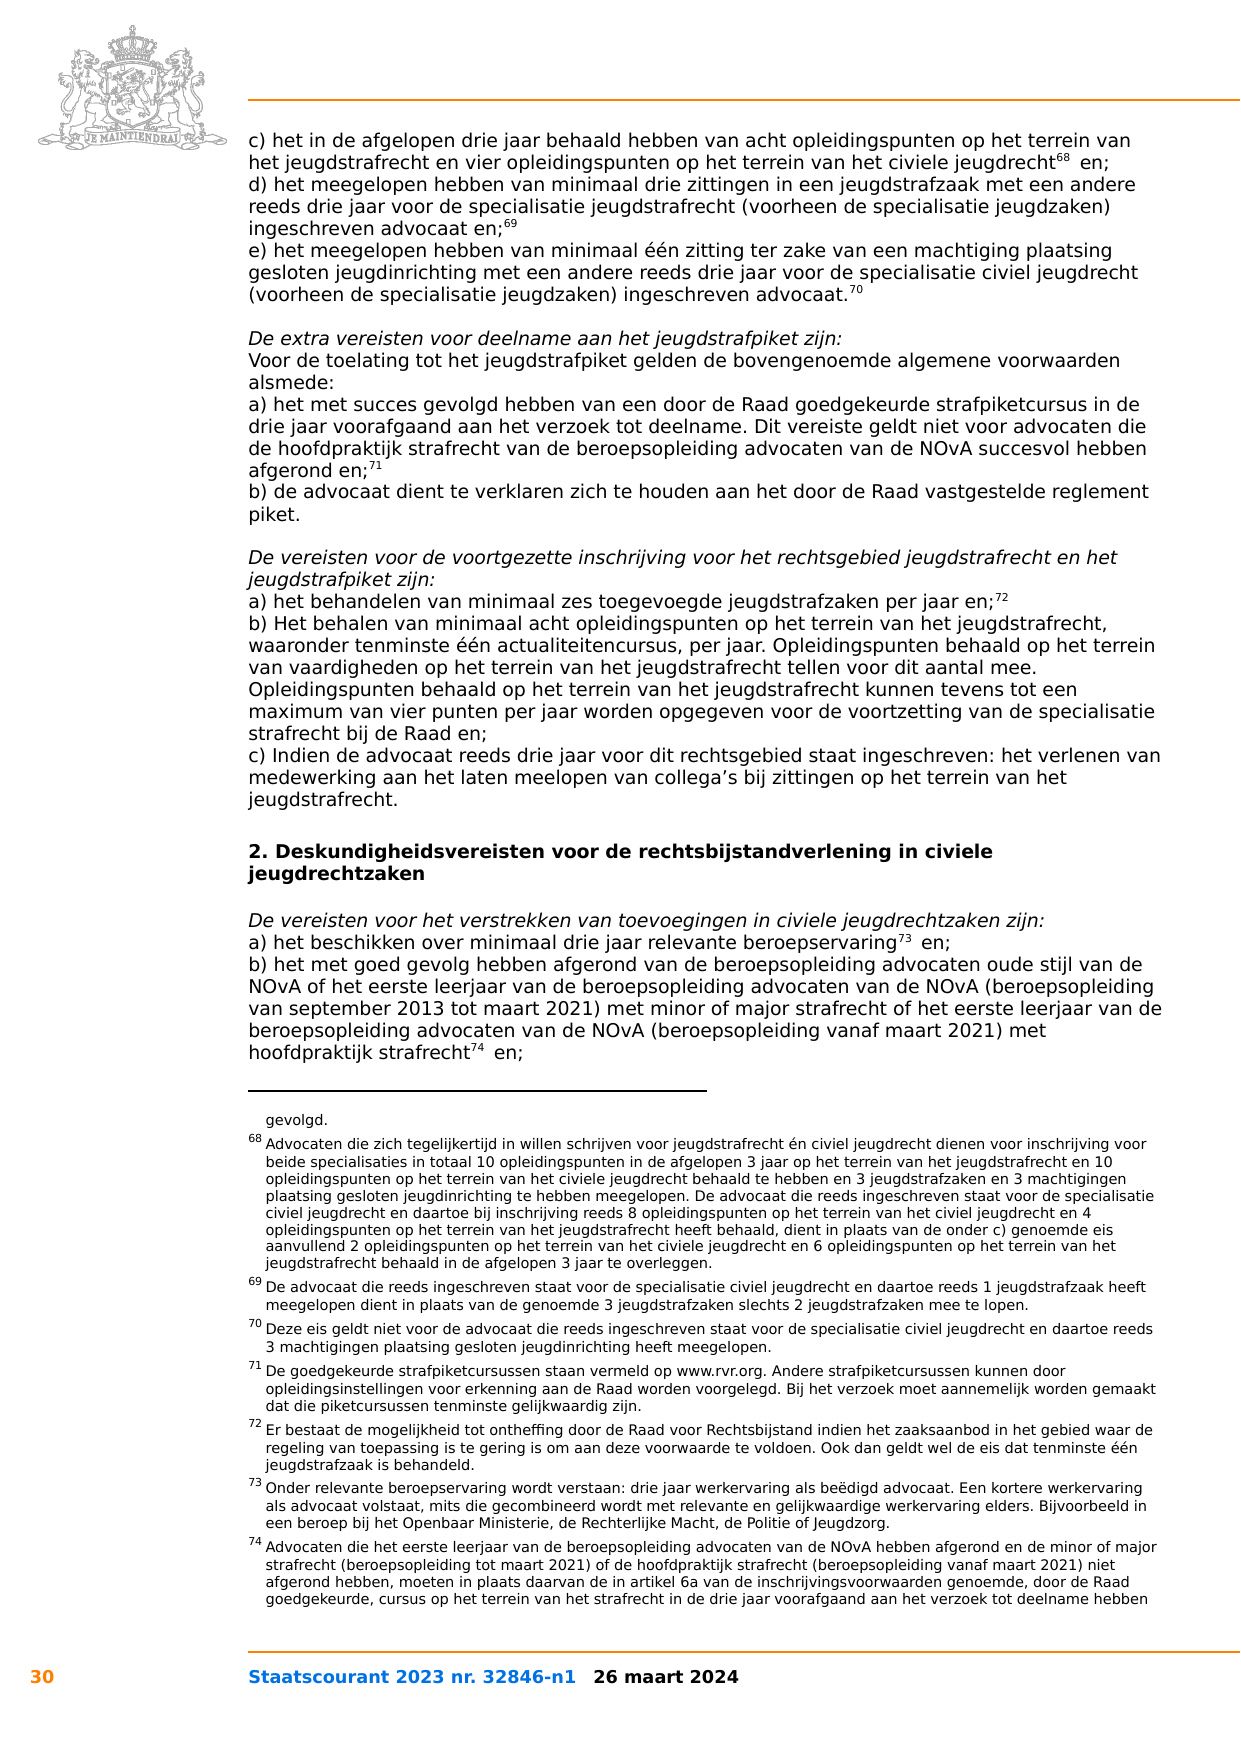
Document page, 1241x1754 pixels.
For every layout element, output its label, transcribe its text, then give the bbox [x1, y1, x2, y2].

text Advocaten die zich tegelijkertijd in willen schrijven voor jeugdstrafrecht én civiel jeugdrecht dienen voor inschrijving voor beide specialisaties in totaal 10 opleidingspunten in de afgelopen 3 jaar op het terrein van het jeugdstrafrecht en 10 opleidingspunten op het terrein van het civiele jeugdrecht behaald te hebben en 3 jeugdstrafzaken en 3 machtigingen plaatsing gesloten jeugdinrichting te hebben meegelopen. De advocaat die reeds ingeschreven staat voor de specialisatie civiel jeugdrecht en daartoe bij inschrijving reeds 8 opleidingspunten op het terrein van het civiel jeugdrecht en 4 opleidingspunten op het terrein van het jeugdstrafrecht heeft behaald, dient in plaats van de onder c) genoemde eis aanvullend 2 opleidingspunten op het terrein van het civiele jeugdrecht en 6 opleidingspunten op het terrein van het jeugdstrafrecht behaald in de afgelopen 3 jaar te overleggen. [248, 1132, 1163, 1272]
text De goedgekeurde strafpiketcursussen staan vermeld op www.rvr.org. Andere strafpiketcursussen kunnen door opleidingsinstellingen voor erkenning aan de Raad worden voorgelegd. Bij het verzoek moet aannemelijk worden gemaakt dat die piketcursussen tenminste gelijkwaardig zijn. [248, 1359, 1163, 1415]
text De extra vereisten voor deelname aan het jeugdstrafpiket zijn: [248, 328, 1163, 349]
text Onder relevante beroepservaring wordt verstaan: drie jaar werkervaring als beëdigd advocaat. Een kortere werkervaring als advocaat volstaat, mits die gecombineerd wordt met relevante en gelijkwaardige werkervaring elders. Bijvoorbeeld in een beroep bij het Openbaar Ministerie, de Rechterlijke Macht, de Politie of Jeugdzorg. [248, 1476, 1163, 1532]
text a) het behandelen van minimaal zes toegevoegde jeugdstrafzaken per jaar en; [248, 591, 1163, 613]
picture [38, 25, 227, 150]
text gevolgd. [248, 1112, 1163, 1129]
text c) Indien de advocaat reeds drie jaar voor dit rechtsgebied staat ingeschreven: het verlenen van medewerking aan het laten meelopen van collega’s bij zittingen op het terrein van het jeugdstrafrecht. [248, 745, 1163, 811]
text d) het meegelopen hebben van minimaal drie zittingen in een jeugdstrafzaak met een andere reeds drie jaar voor de specialisatie jeugdstrafrecht (voorheen de specialisatie jeugdzaken) ingeschreven advocaat en; [248, 174, 1163, 240]
text c) het in de afgelopen drie jaar behaald hebben van acht opleidingspunten op het terrein van het jeugdstrafrecht en vier opleidingspunten op het terrein van het civiele jeugdrecht en; [248, 130, 1163, 174]
text b) de advocaat dient te verklaren zich te houden aan het door de Raad vastgestelde reglement piket. [248, 481, 1163, 525]
subtitle 2. Deskundigheidsvereisten voor de rechtsbijstandverlening in civiele jeugdrechtzaken [248, 841, 1163, 885]
text b) het met goed gevolg hebben afgerond van de beroepsopleiding advocaten oude stijl van de NOvA of het eerste leerjaar van de beroepsopleiding advocaten van de NOvA (beroepsopleiding van september 2013 tot maart 2021) met minor of major strafrecht of het eerste leerjaar van de beroepsopleiding advocaten van de NOvA (beroepsopleiding vanaf maart 2021) met hoofdpraktijk strafrecht en; [248, 954, 1163, 1064]
text Deze eis geldt niet voor de advocaat die reeds ingeschreven staat voor de specialisatie civiel jeugdrecht en daartoe reeds 3 machtigingen plaatsing gesloten jeugdinrichting heeft meegelopen. [248, 1317, 1163, 1356]
text a) het beschikken over minimaal drie jaar relevante beroepservaring en; [248, 932, 1163, 954]
text b) Het behalen van minimaal acht opleidingspunten op het terrein van het jeugdstrafrecht, waaronder tenminste één actualiteitencursus, per jaar. Opleidingspunten behaald op het terrein van vaardigheden op het terrein van het jeugdstrafrecht tellen voor dit aantal mee. Opleidingspunten behaald op het terrein van het jeugdstrafrecht kunnen tevens tot een maximum van vier punten per jaar worden opgegeven voor de voortzetting van de specialisatie strafrecht bij de Raad en; [248, 613, 1163, 745]
text e) het meegelopen hebben van minimaal één zitting ter zake van een machtiging plaatsing gesloten jeugdinrichting met een andere reeds drie jaar voor de specialisatie civiel jeugdrecht (voorheen de specialisatie jeugdzaken) ingeschreven advocaat. [248, 240, 1163, 306]
text a) het met succes gevolgd hebben van een door de Raad goedgekeurde strafpiketcursus in de drie jaar voorafgaand aan het verzoek tot deelname. Dit vereiste geldt niet voor advocaten die de hoofdpraktijk strafrecht van de beroepsopleiding advocaten van de NOvA succesvol hebben afgerond en; [248, 393, 1163, 481]
text Er bestaat de mogelijkheid tot ontheffing door de Raad voor Rechtsbijstand indien het zaaksaanbod in het gebied waar de regeling van toepassing is te gering is om aan deze voorwaarde te voldoen. Ook dan geldt wel de eis dat tenminste één jeugdstrafzaak is behandeld. [248, 1418, 1163, 1473]
text De advocaat die reeds ingeschreven staat voor de specialisatie civiel jeugdrecht en daartoe reeds 1 jeugdstrafzaak heeft meegelopen dient in plaats van de genoemde 3 jeugdstrafzaken slechts 2 jeugdstrafzaken mee te lopen. [248, 1275, 1163, 1314]
text Advocaten die het eerste leerjaar van de beroepsopleiding advocaten van de NOvA hebben afgerond en de minor of major strafrecht (beroepsopleiding tot maart 2021) of de hoofdpraktijk strafrecht (beroepsopleiding vanaf maart 2021) niet afgerond hebben, moeten in plaats daarvan de in artikel 6a van de inschrijvingsvoorwaarden genoemde, door de Raad goedgekeurde, cursus op het terrein van het strafrecht in de drie jaar voorafgaand aan het verzoek tot deelname hebben [248, 1535, 1163, 1608]
text De vereisten voor het verstrekken van toevoegingen in civiele jeugdrechtzaken zijn: [248, 910, 1163, 932]
text De vereisten voor de voortgezette inschrijving voor het rechtsgebied jeugdstrafrecht en het jeugdstrafpiket zijn: [248, 547, 1163, 591]
text Voor de toelating tot het jeugdstrafpiket gelden de bovengenoemde algemene voorwaarden alsmede: [248, 349, 1163, 393]
